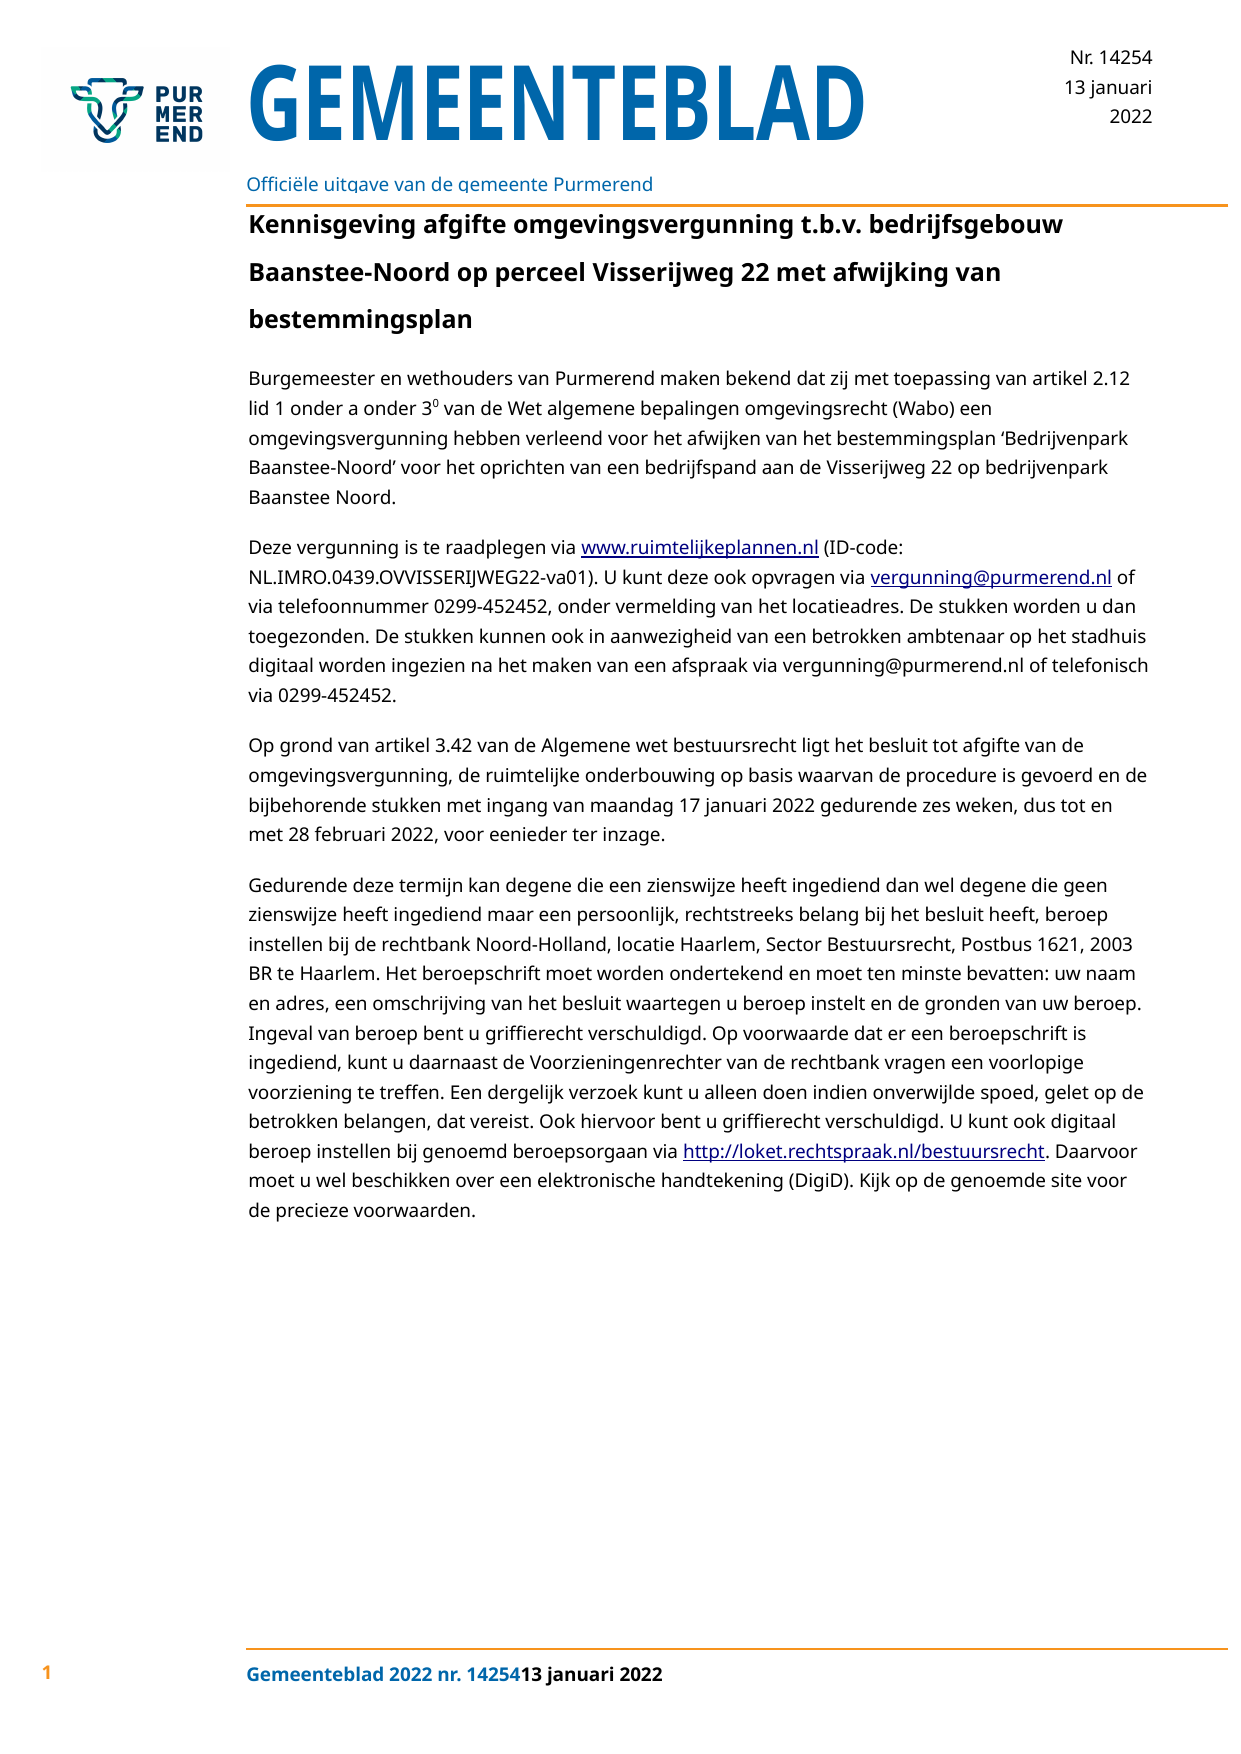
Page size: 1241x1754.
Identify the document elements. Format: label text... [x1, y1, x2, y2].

picture [41, 47, 231, 172]
text Kennisgeving afgifte omgevingsvergunning t.b.v. bedrijfsgebouw Baanstee-Noord op perceel Visserijweg 22 met afwijking van bestemmingsplan [248, 207, 1152, 336]
text Op grond van artikel 3.42 van de Algemene wet bestuursrecht ligt het besluit tot afgifte van de omgevingsvergunning, de ruimtelijke onderbouwing op basis waarvan de procedure is gevoerd en de bijbehorende stukken met ingang van maandag 17 januari 2022 gedurende zes weken, dus tot en met 28 februari 2022, voor eenieder ter inzage. [248, 733, 1152, 847]
text Burgemeester en wethouders van Purmerend maken bekend dat zij met toepassing van artikel 2.12 lid 1 onder a onder 30 van de Wet algemene bepalingen omgevingsrecht (Wabo) een omgevingsvergunning hebben verleend voor het afwijken van het bestemmingsplan ‘Bedrijvenpark Baanstee-Noord’ voor het oprichten van een bedrijfspand aan de Visserijweg 22 op bedrijvenpark Baanstee Noord. [248, 366, 1152, 509]
text Gedurende deze termijn kan degene die een zienswijze heeft ingediend dan wel degene die geen zienswijze heeft ingediend maar een persoonlijk, rechtstreeks belang bij het besluit heeft, beroep instellen bij de rechtbank Noord-Holland, locatie Haarlem, Sector Bestuursrecht, Postbus 1621, 2003 BR te Haarlem. Het beroepschrift moet worden ondertekend en moet ten minste bevatten: uw naam en adres, een omschrijving van het besluit waartegen u beroep instelt en de gronden van uw beroep. Ingeval van beroep bent u griffierecht verschuldigd. Op voorwaarde dat er een beroepschrift is ingediend, kunt u daarnaast de Voorzieningenrechter van de rechtbank vragen een voorlopige voorziening te treffen. Een dergelijk verzoek kunt u alleen doen indien onverwijlde spoed, gelet op de betrokken belangen, dat vereist. Ook hiervoor bent u griffierecht verschuldigd. U kunt ook digitaal beroep instellen bij genoemd beroepsorgaan via http://loket.rechtspraak.nl/bestuursrecht. Daarvoor moet u wel beschikken over een elektronische handtekening (DigiD). Kijk op de genoemde site voor de precieze voorwaarden. [248, 872, 1152, 1223]
text Deze vergunning is te raadplegen via www.ruimtelijkeplannen.nl (ID-code: NL.IMRO.0439.OVVISSERIJWEG22-va01). U kunt deze ook opvragen via vergunning@purmerend.nl of via telefoonnummer 0299-452452, onder vermelding van het locatieadres. De stukken worden u dan toegezonden. De stukken kunnen ook in aanwezigheid van een betrokken ambtenaar op het stadhuis digitaal worden ingezien na het maken van een afspraak via vergunning@purmerend.nl of telefonisch via 0299-452452. [248, 534, 1152, 708]
